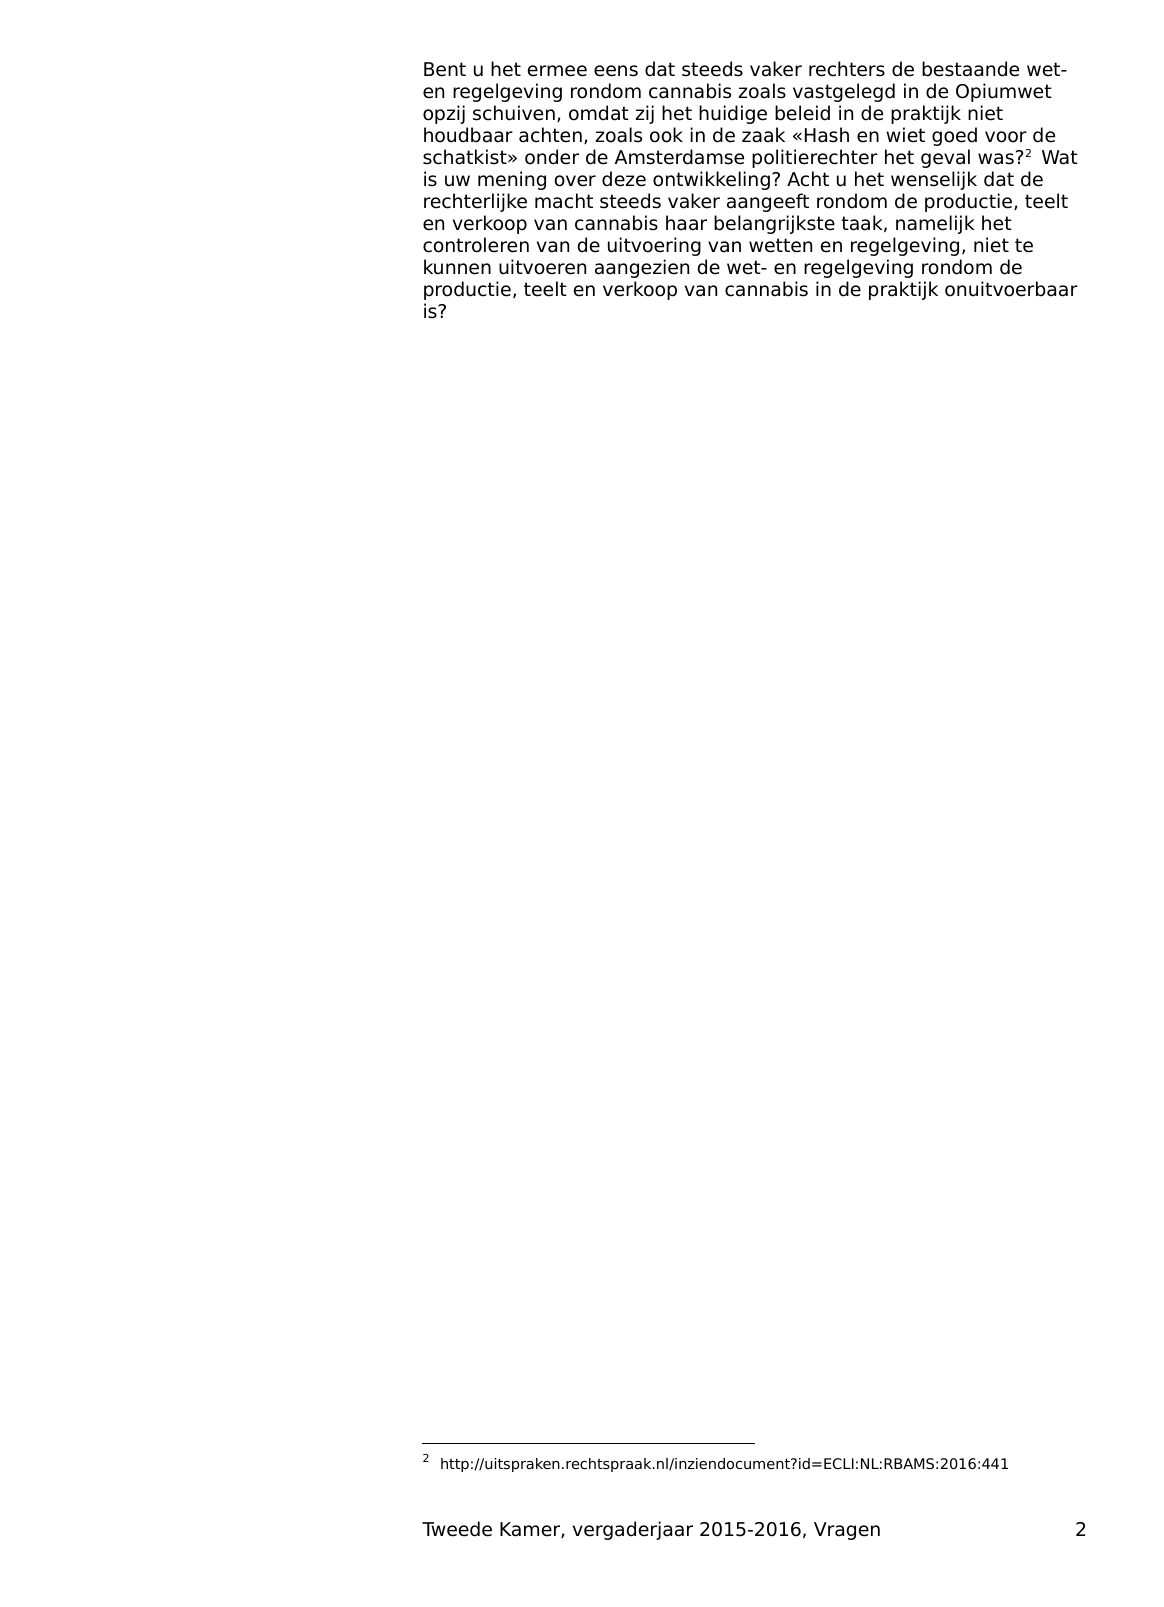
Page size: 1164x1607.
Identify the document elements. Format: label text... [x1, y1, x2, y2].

text http://uitspraken.rechtspraak.nl/inziendocument?id=ECLI:NL:RBAMS:2016:441 [422, 1452, 1087, 1474]
text Bent u het ermee eens dat steeds vaker rechters de bestaande wet- en regelgeving rondom cannabis zoals vastgelegd in de Opiumwet opzij schuiven, omdat zij het huidige beleid in de praktijk niet houdbaar achten, zoals ook in de zaak «Hash en wiet goed voor de schatkist» onder de Amsterdamse politierechter het geval was? Wat is uw mening over deze ontwikkeling? Acht u het wenselijk dat de rechterlijke macht steeds vaker aangeeft rondom de productie, teelt en verkoop van cannabis haar belangrijkste taak, namelijk het controleren van de uitvoering van wetten en regelgeving, niet te kunnen uitvoeren aangezien de wet- en regelgeving rondom de productie, teelt en verkoop van cannabis in de praktijk onuitvoerbaar is? [422, 59, 1087, 323]
